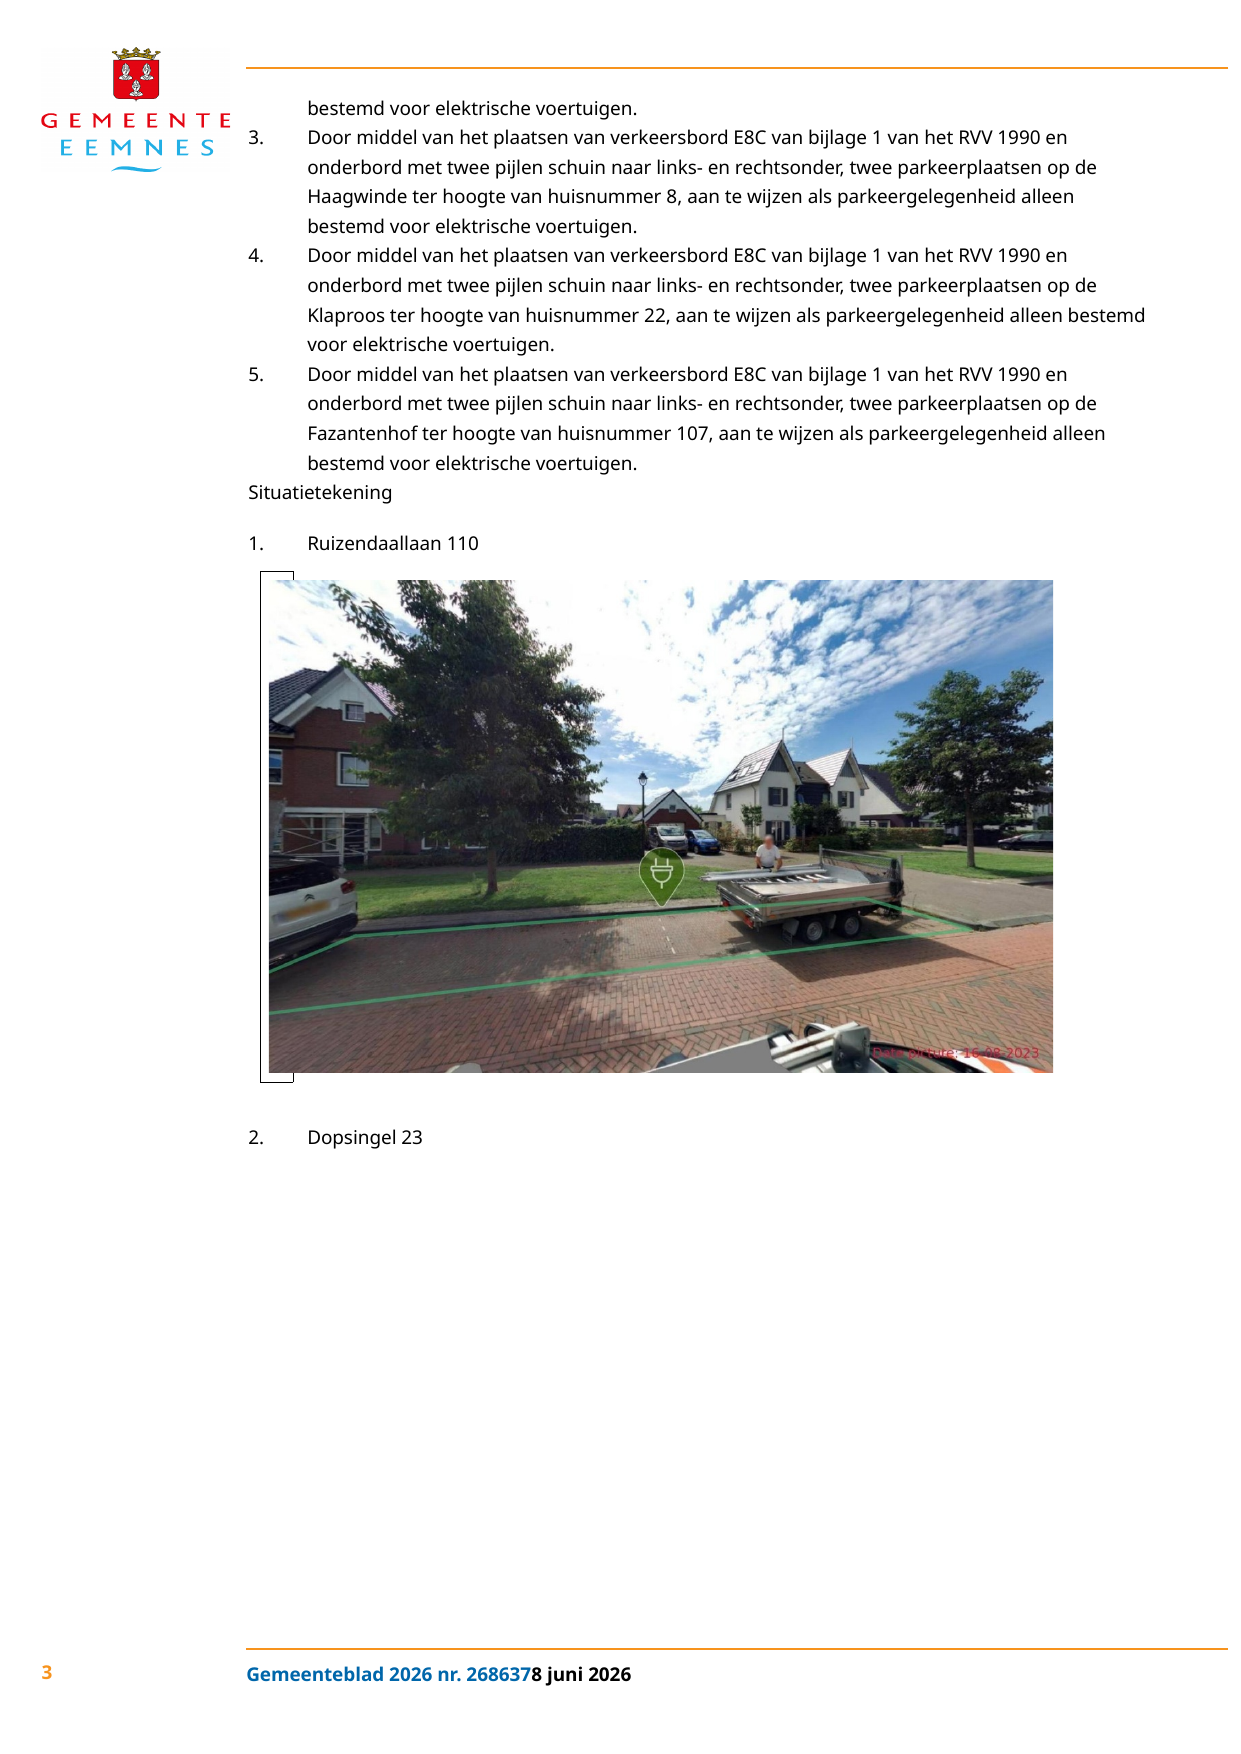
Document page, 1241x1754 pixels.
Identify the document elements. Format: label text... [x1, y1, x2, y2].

list Dopsingel 23 [248, 1124, 1152, 1149]
list Door middel van het plaatsen van verkeersbord E8C van bijlage 1 van het RVV 1990 en onderbord met twee pijlen schuin naar links- en rechtsonder, twee parkeerplaatsen op de Klaproos ter hoogte van huisnummer 22, aan te wijzen als parkeergelegenheid alleen bestemd voor elektrische voertuigen. [248, 243, 1152, 357]
list Door middel van het plaatsen van verkeersbord E8C van bijlage 1 van het RVV 1990 en onderbord met twee pijlen schuin naar links- en rechtsonder, twee parkeerplaatsen op de Fazantenhof ter hoogte van huisnummer 107, aan te wijzen als parkeergelegenheid alleen bestemd voor elektrische voertuigen. [248, 361, 1152, 476]
list bestemd voor elektrische voertuigen. [248, 95, 1152, 121]
picture [41, 47, 231, 172]
list Ruizendaallaan 110 [248, 530, 1152, 556]
list Door middel van het plaatsen van verkeersbord E8C van bijlage 1 van het RVV 1990 en onderbord met twee pijlen schuin naar links- en rechtsonder, twee parkeerplaatsen op de Haagwinde ter hoogte van huisnummer 8, aan te wijzen als parkeergelegenheid alleen bestemd voor elektrische voertuigen. [248, 124, 1152, 239]
text Situatietekening [248, 479, 1152, 505]
picture [268, 580, 1054, 1073]
